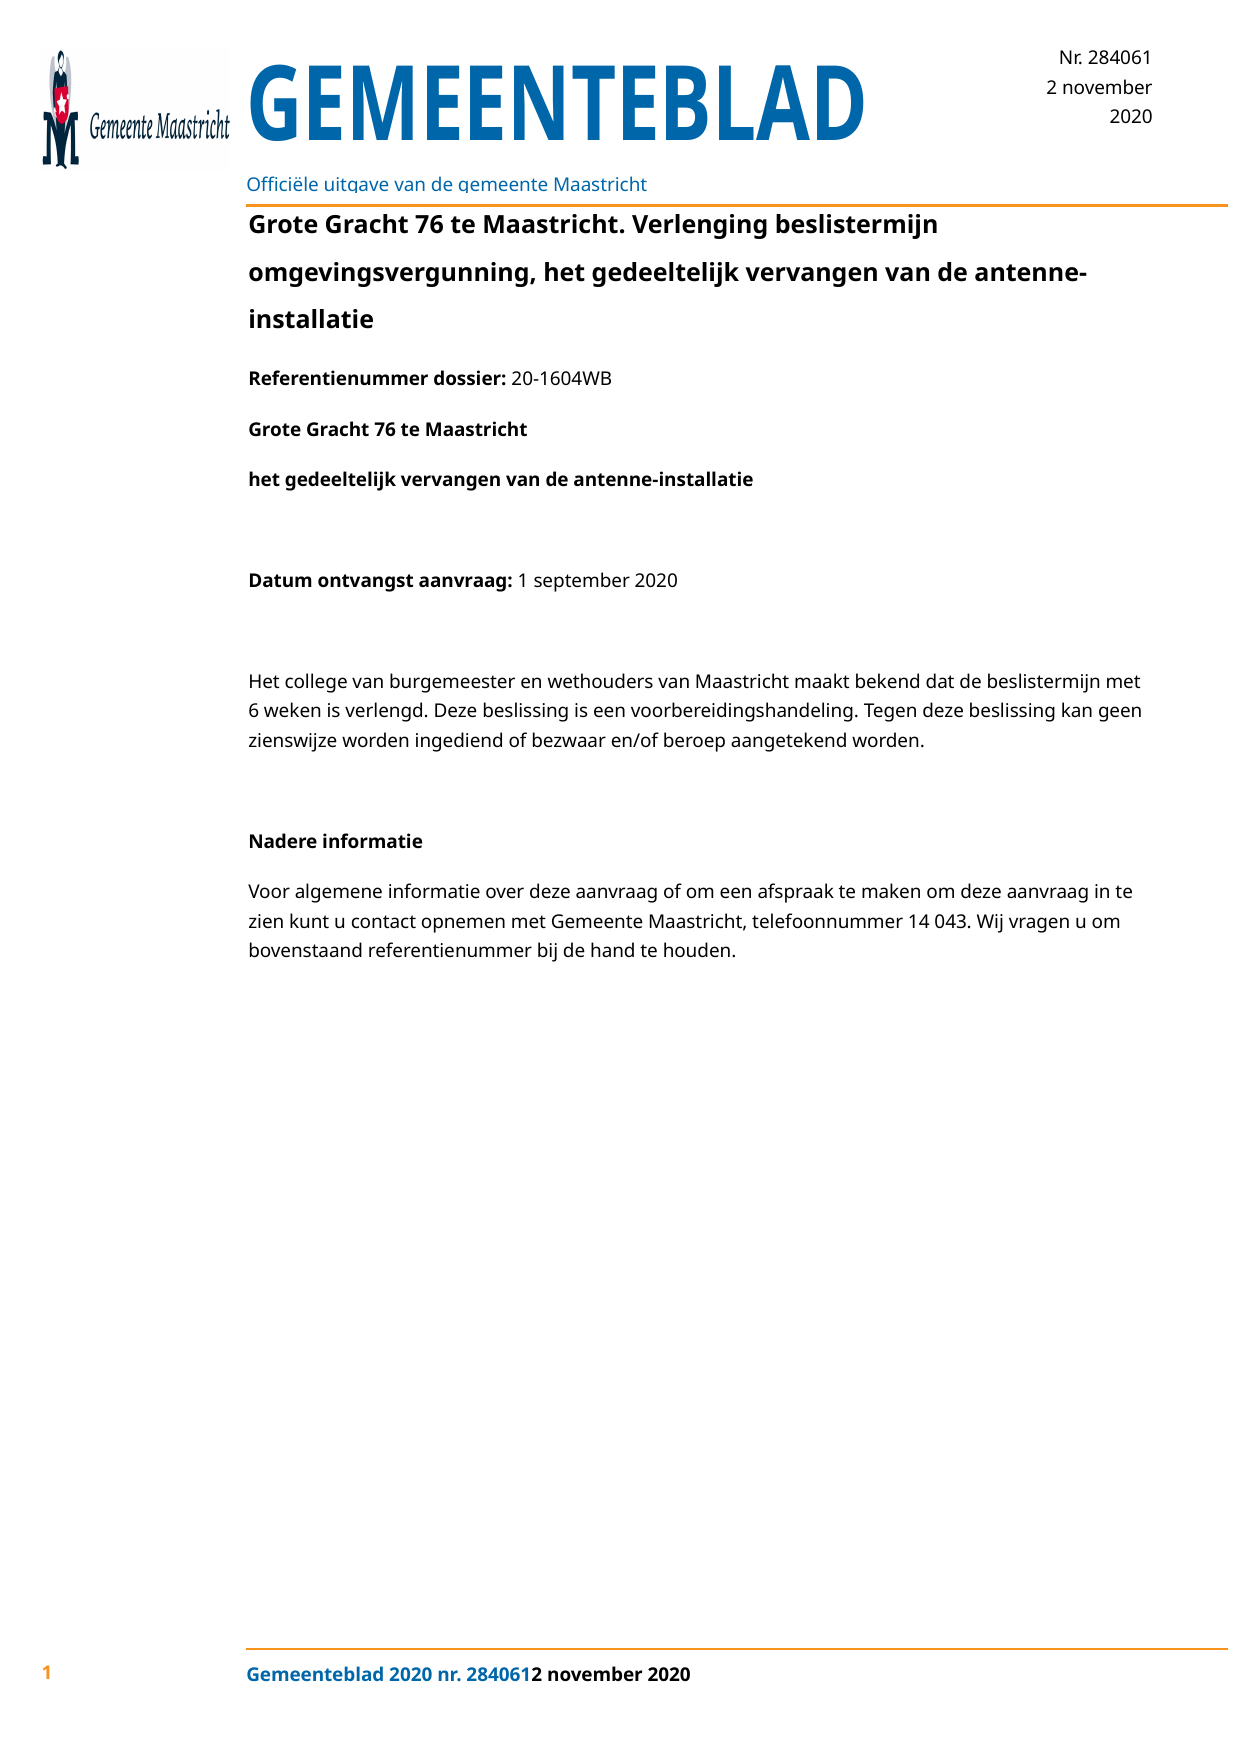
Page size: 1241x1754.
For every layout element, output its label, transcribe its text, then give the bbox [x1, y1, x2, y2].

text Voor algemene informatie over deze aanvraag of om een afspraak te maken om deze aanvraag in te zien kunt u contact opnemen met Gemeente Maastricht, telefoonnummer 14 043. Wij vragen u om bovenstaand referentienummer bij de hand te houden. [248, 878, 1152, 963]
text Datum ontvangst aanvraag: 1 september 2020 [248, 567, 1152, 593]
text Het college van burgemeester en wethouders van Maastricht maakt bekend dat de beslistermijn met 6 weken is verlengd. Deze beslissing is een voorbereidingshandeling. Tegen deze beslissing kan geen zienswijze worden ingediend of bezwaar en/of beroep aangetekend worden. [248, 668, 1152, 753]
text Grote Gracht 76 te Maastricht [248, 416, 1152, 442]
text Nadere informatie [248, 828, 1152, 854]
picture [41, 47, 231, 172]
text Referentienummer dossier: 20-1604WB [248, 366, 1152, 391]
text het gedeeltelijk vervangen van de antenne-installatie [248, 466, 1152, 492]
text Grote Gracht 76 te Maastricht. Verlenging beslistermijn omgevingsvergunning, het gedeeltelijk vervangen van de antenne-installatie [248, 207, 1152, 336]
